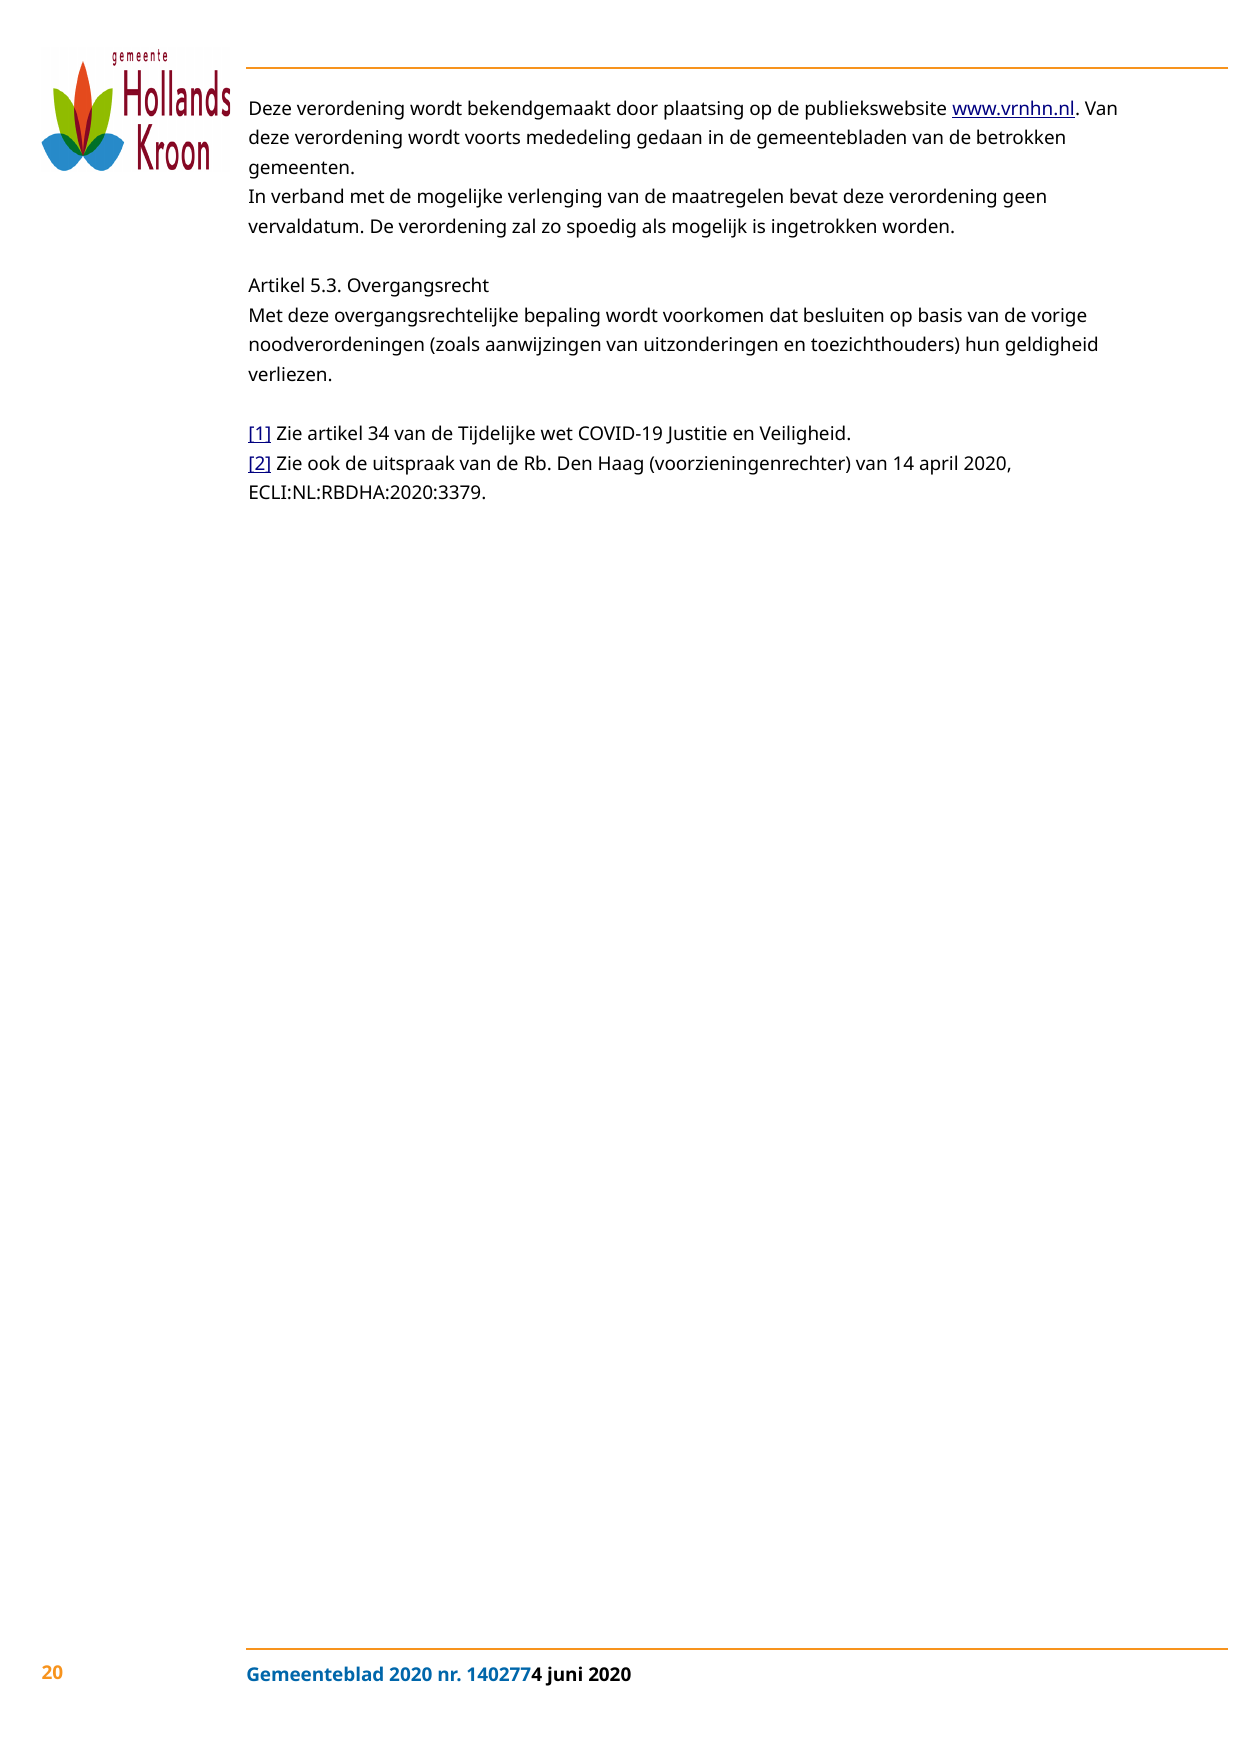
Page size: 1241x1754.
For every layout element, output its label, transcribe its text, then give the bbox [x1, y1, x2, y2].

text [2] Zie ook de uitspraak van de Rb. Den Haag (voorzieningenrechter) van 14 april 2020, ECLI:NL:RBDHA:2020:3379. [248, 450, 1152, 505]
text [1] Zie artikel 34 van de Tijdelijke wet COVID-19 Justitie en Veiligheid. [248, 420, 1152, 446]
text In verband met de mogelijke verlenging van de maatregelen bevat deze verordening geen vervaldatum. De verordening zal zo spoedig als mogelijk is ingetrokken worden. [248, 183, 1152, 239]
text Deze verordening wordt bekendgemaakt door plaatsing op de publiekswebsite www.vrnhn.nl. Van deze verordening wordt voorts mededeling gedaan in de gemeentebladen van de betrokken gemeenten. [248, 95, 1152, 180]
picture [41, 47, 231, 172]
text Met deze overgangsrechtelijke bepaling wordt voorkomen dat besluiten op basis van de vorige noodverordeningen (zoals aanwijzingen van uitzonderingen en toezichthouders) hun geldigheid verliezen. [248, 302, 1152, 387]
text Artikel 5.3. Overgangsrecht [248, 272, 1152, 298]
